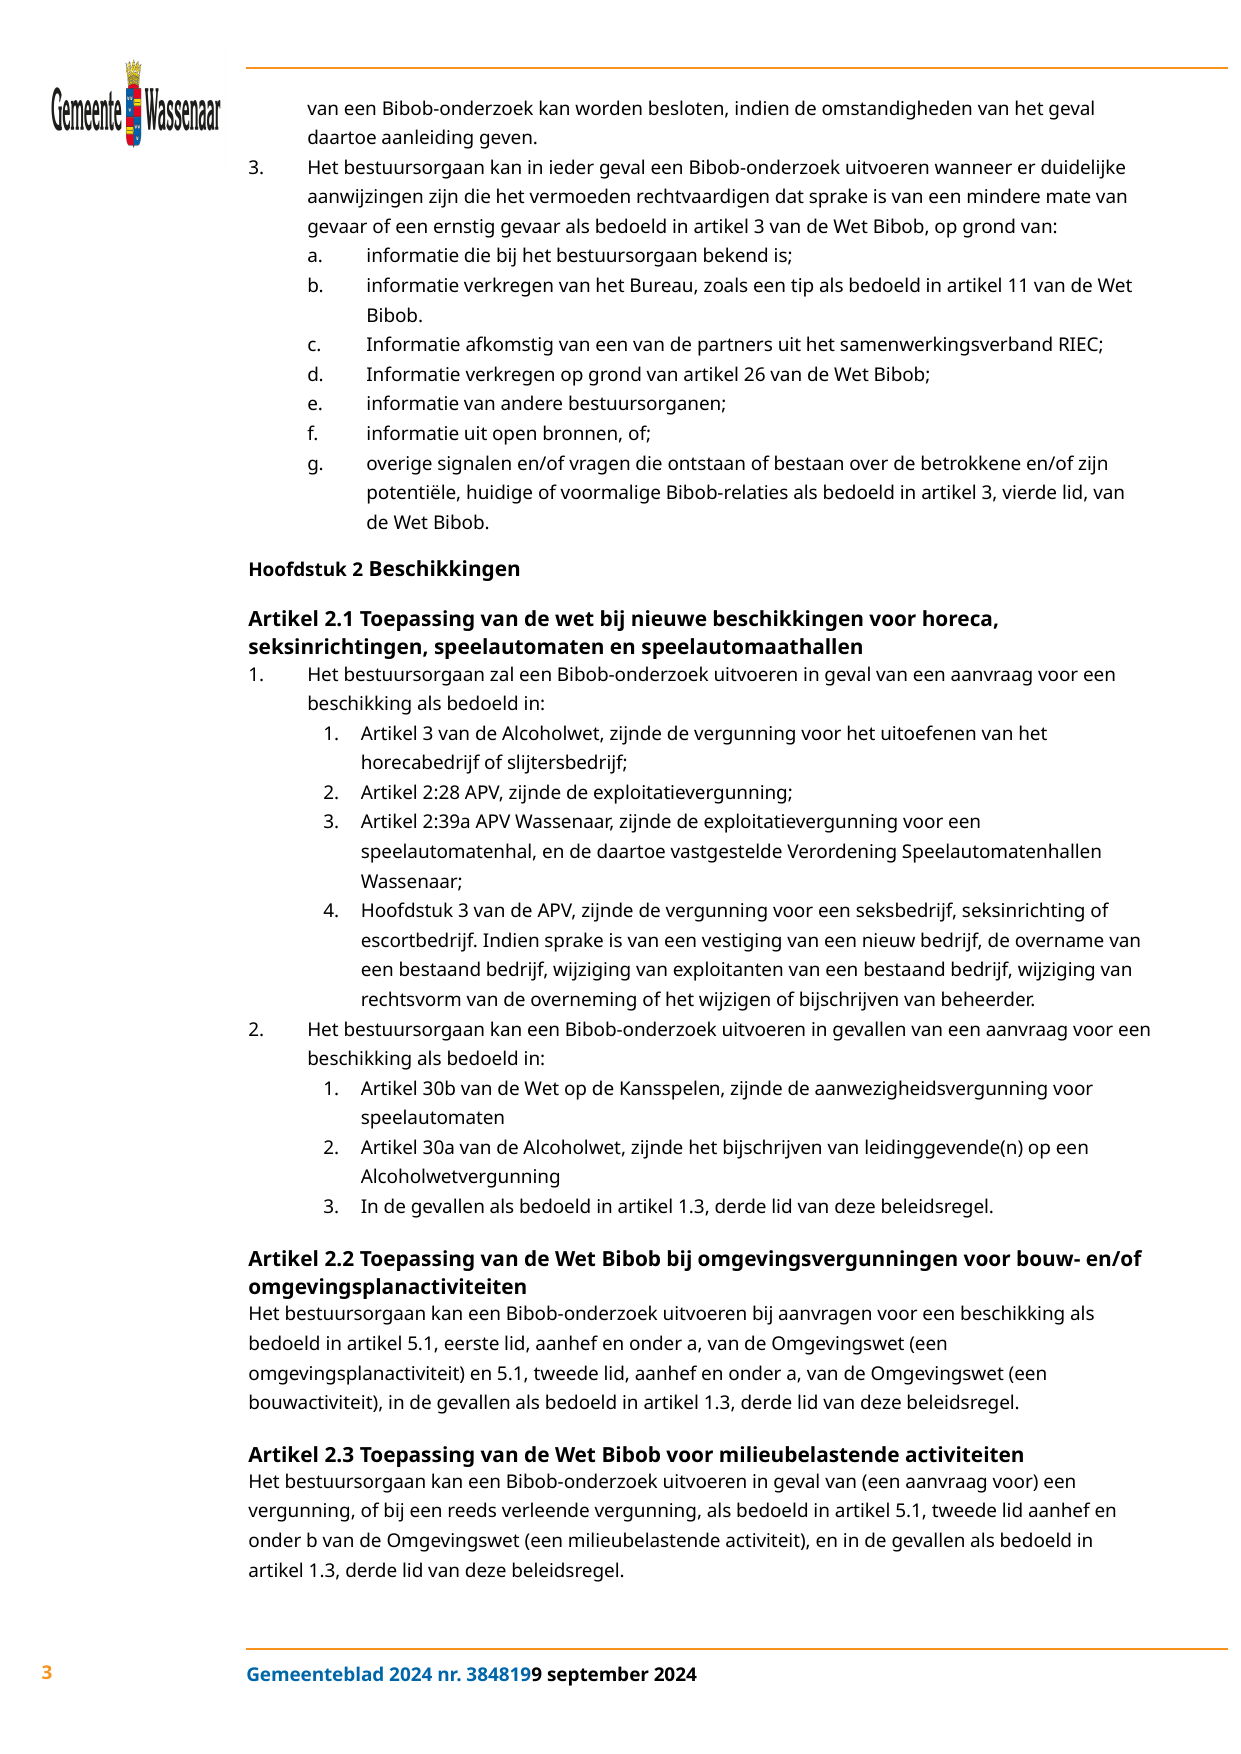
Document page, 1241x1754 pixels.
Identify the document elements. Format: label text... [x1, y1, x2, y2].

text Het bestuursorgaan kan een Bibob-onderzoek uitvoeren bij aanvragen voor een beschikking als bedoeld in artikel 5.1, eerste lid, aanhef en onder a, van de Omgevingswet (een omgevingsplanactiviteit) en 5.1, tweede lid, aanhef en onder a, van de Omgevingswet (een bouwactiviteit), in de gevallen als bedoeld in artikel 1.3, derde lid van deze beleidsregel. [248, 1301, 1152, 1415]
text Artikel 2.3 Toepassing van de Wet Bibob voor milieubelastende activiteiten [248, 1440, 1152, 1468]
text Het bestuursorgaan kan een Bibob-onderzoek uitvoeren in geval van (een aanvraag voor) een vergunning, of bij een reeds verleende vergunning, als bedoeld in artikel 5.1, tweede lid aanhef en onder b van de Omgevingswet (een milieubelastende activiteit), en in de gevallen als bedoeld in artikel 1.3, derde lid van deze beleidsregel. [248, 1468, 1152, 1583]
list Het bestuursorgaan kan een Bibob-onderzoek uitvoeren in gevallen van een aanvraag voor een beschikking als bedoeld in: [248, 1016, 1152, 1071]
list Artikel 30b van de Wet op de Kansspelen, zijnde de aanwezigheidsvergunning voor speelautomaten [323, 1075, 1152, 1130]
list Artikel 30a van de Alcoholwet, zijnde het bijschrijven van leidinggevende(n) op een Alcoholwetvergunning [323, 1134, 1152, 1189]
list Artikel 2:39a APV Wassenaar, zijnde de exploitatievergunning voor een speelautomatenhal, en de daartoe vastgestelde Verordening Speelautomatenhallen Wassenaar; [323, 809, 1152, 893]
picture [41, 47, 231, 172]
list informatie die bij het bestuursorgaan bekend is; [307, 243, 1152, 268]
list informatie uit open bronnen, of; [307, 420, 1152, 446]
list Het bestuursorgaan kan in ieder geval een Bibob-onderzoek uitvoeren wanneer er duidelijke aanwijzingen zijn die het vermoeden rechtvaardigen dat sprake is van een mindere mate van gevaar of een ernstig gevaar als bedoeld in artikel 3 van de Wet Bibob, op grond van: [248, 154, 1152, 239]
list Informatie verkregen op grond van artikel 26 van de Wet Bibob; [307, 361, 1152, 387]
list Artikel 3 van de Alcoholwet, zijnde de vergunning voor het uitoefenen van het horecabedrijf of slijtersbedrijf; [323, 720, 1152, 775]
list Het bestuursorgaan zal een Bibob-onderzoek uitvoeren in geval van een aanvraag voor een beschikking als bedoeld in: [248, 661, 1152, 716]
text Hoofdstuk 2 Beschikkingen [248, 554, 1152, 583]
text Artikel 2.1 Toepassing van de wet bij nieuwe beschikkingen voor horeca, seksinrichtingen, speelautomaten en speelautomaathallen [248, 604, 1152, 661]
list van een Bibob-onderzoek kan worden besloten, indien de omstandigheden van het geval daartoe aanleiding geven. [248, 95, 1152, 150]
list informatie verkregen van het Bureau, zoals een tip als bedoeld in artikel 11 van de Wet Bibob. [307, 272, 1152, 328]
list Informatie afkomstig van een van de partners uit het samenwerkingsverband RIEC; [307, 331, 1152, 357]
list informatie van andere bestuursorganen; [307, 391, 1152, 416]
list In de gevallen als bedoeld in artikel 1.3, derde lid van deze beleidsregel. [323, 1193, 1152, 1219]
list Artikel 2:28 APV, zijnde de exploitatievergunning; [323, 779, 1152, 805]
text Artikel 2.2 Toepassing van de Wet Bibob bij omgevingsvergunningen voor bouw- en/of omgevingsplanactiviteiten [248, 1244, 1152, 1301]
list overige signalen en/of vragen die ontstaan of bestaan over de betrokkene en/of zijn potentiële, huidige of voormalige Bibob-relaties als bedoeld in artikel 3, vierde lid, van de Wet Bibob. [307, 450, 1152, 535]
list Hoofdstuk 3 van de APV, zijnde de vergunning voor een seksbedrijf, seksinrichting of escortbedrijf. Indien sprake is van een vestiging van een nieuw bedrijf, de overname van een bestaand bedrijf, wijziging van exploitanten van een bestaand bedrijf, wijziging van rechtsvorm van de overneming of het wijzigen of bijschrijven van beheerder. [323, 897, 1152, 1012]
